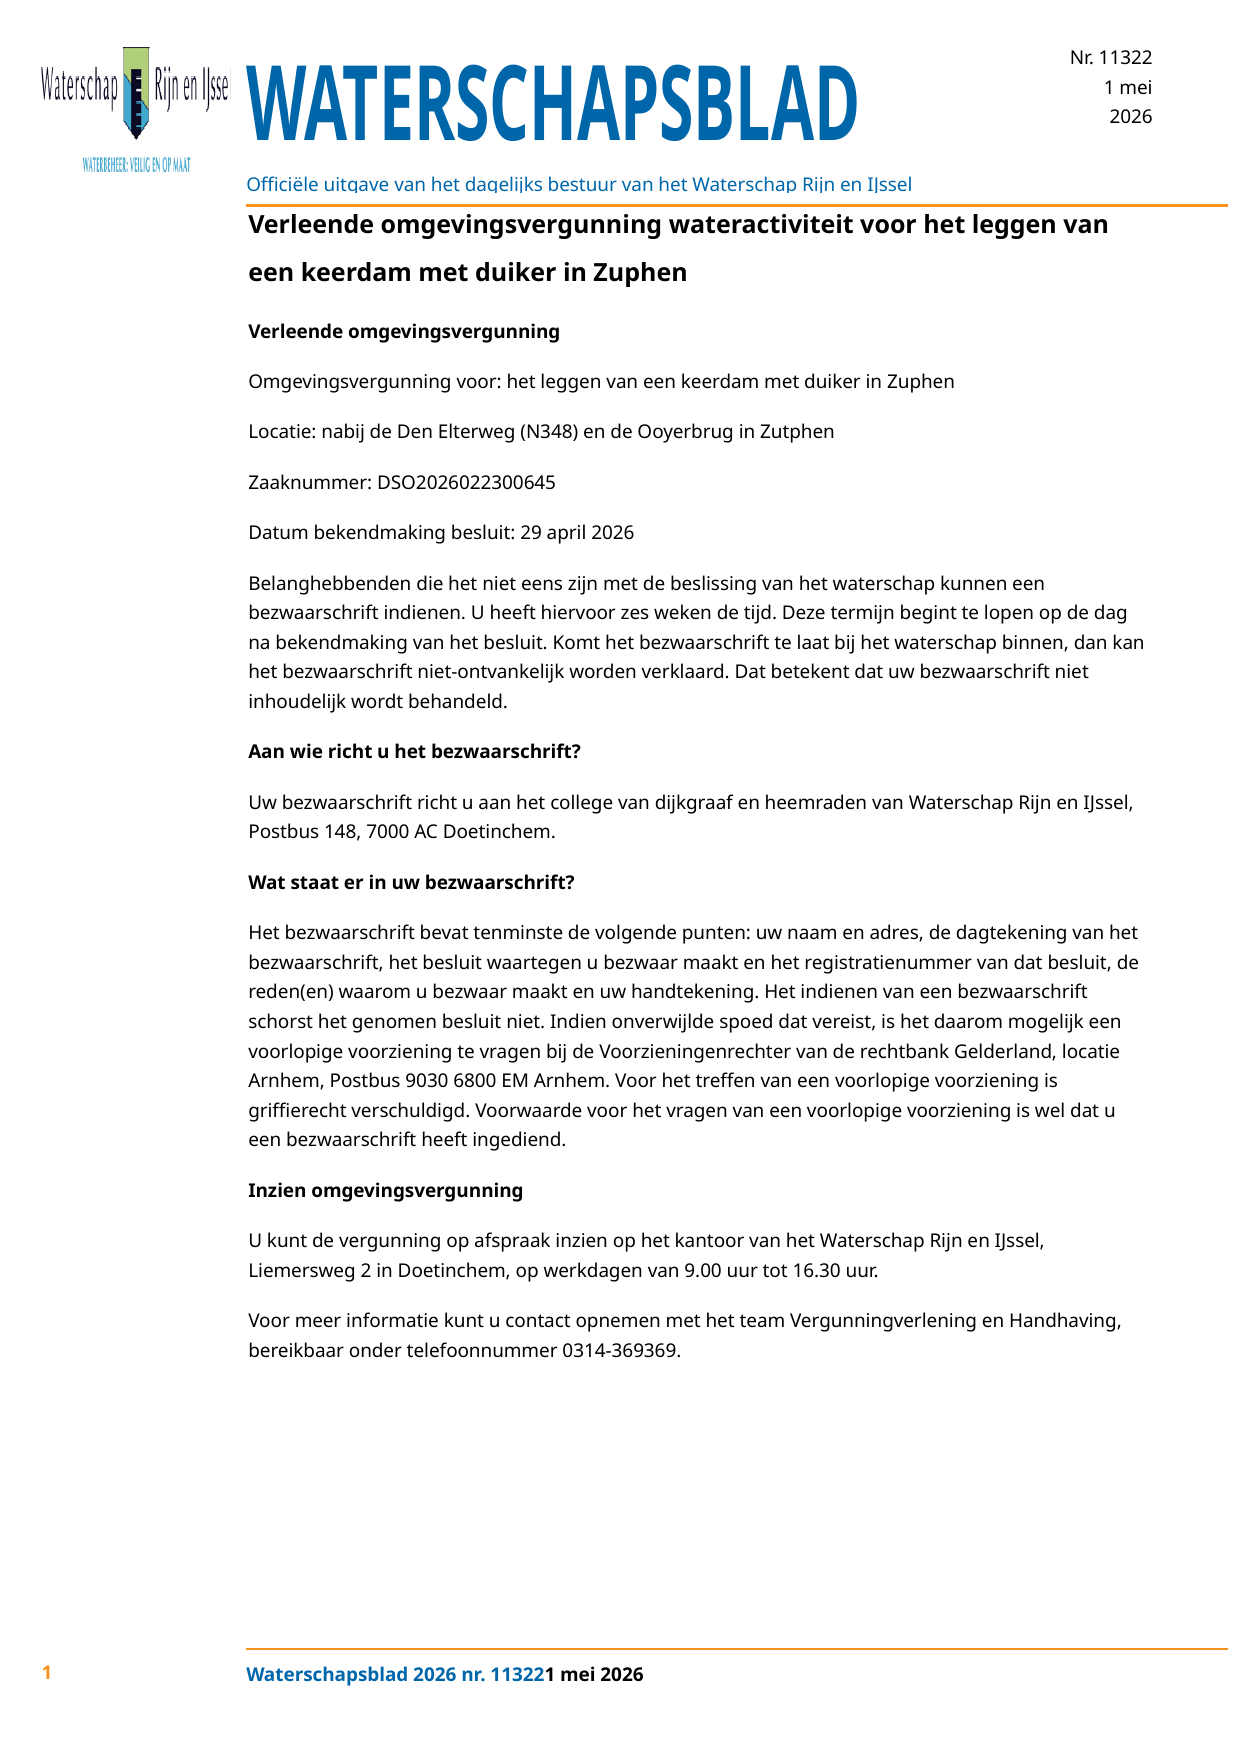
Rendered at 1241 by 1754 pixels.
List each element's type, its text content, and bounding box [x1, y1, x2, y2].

text Inzien omgevingsvergunning [248, 1177, 1152, 1203]
text Belanghebbenden die het niet eens zijn met de beslissing van het waterschap kunnen een bezwaarschrift indienen. U heeft hiervoor zes weken de tijd. Deze termijn begint te lopen op de dag na bekendmaking van het besluit. Komt het bezwaarschrift te laat bij het waterschap binnen, dan kan het bezwaarschrift niet-ontvankelijk worden verklaard. Dat betekent dat uw bezwaarschrift niet inhoudelijk wordt behandeld. [248, 570, 1152, 714]
text Verleende omgevingsvergunning [248, 318, 1152, 344]
text Omgevingsvergunning voor: het leggen van een keerdam met duiker in Zuphen [248, 368, 1152, 394]
text Verleende omgevingsvergunning wateractiviteit voor het leggen van een keerdam met duiker in Zuphen [248, 207, 1152, 288]
text Het bezwaarschrift bevat tenminste de volgende punten: uw naam en adres, de dagtekening van het bezwaarschrift, het besluit waartegen u bezwaar maakt en het registratienummer van dat besluit, de reden(en) waarom u bezwaar maakt en uw handtekening. Het indienen van een bezwaarschrift schorst het genomen besluit niet. Indien onverwijlde spoed dat vereist, is het daarom mogelijk een voorlopige voorziening te vragen bij de Voorzieningenrechter van de rechtbank Gelderland, locatie Arnhem, Postbus 9030 6800 EM Arnhem. Voor het treffen van een voorlopige voorziening is griffierecht verschuldigd. Voorwaarde voor het vragen van een voorlopige voorziening is wel dat u een bezwaarschrift heeft ingediend. [248, 919, 1152, 1152]
text Datum bekendmaking besluit: 29 april 2026 [248, 519, 1152, 545]
text Aan wie richt u het bezwaarschrift? [248, 739, 1152, 764]
text Uw bezwaarschrift richt u aan het college van dijkgraaf en heemraden van Waterschap Rijn en IJssel, Postbus 148, 7000 AC Doetinchem. [248, 789, 1152, 844]
text Wat staat er in uw bezwaarschrift? [248, 869, 1152, 895]
text Locatie: nabij de Den Elterweg (N348) en de Ooyerbrug in Zutphen [248, 419, 1152, 444]
picture [41, 47, 231, 172]
text Zaaknummer: DSO2026022300645 [248, 469, 1152, 495]
text U kunt de vergunning op afspraak inzien op het kantoor van het Waterschap Rijn en IJssel, Liemersweg 2 in Doetinchem, op werkdagen van 9.00 uur tot 16.30 uur. [248, 1227, 1152, 1283]
text Voor meer informatie kunt u contact opnemen met het team Vergunningverlening en Handhaving, bereikbaar onder telefoonnummer 0314-369369. [248, 1307, 1152, 1363]
